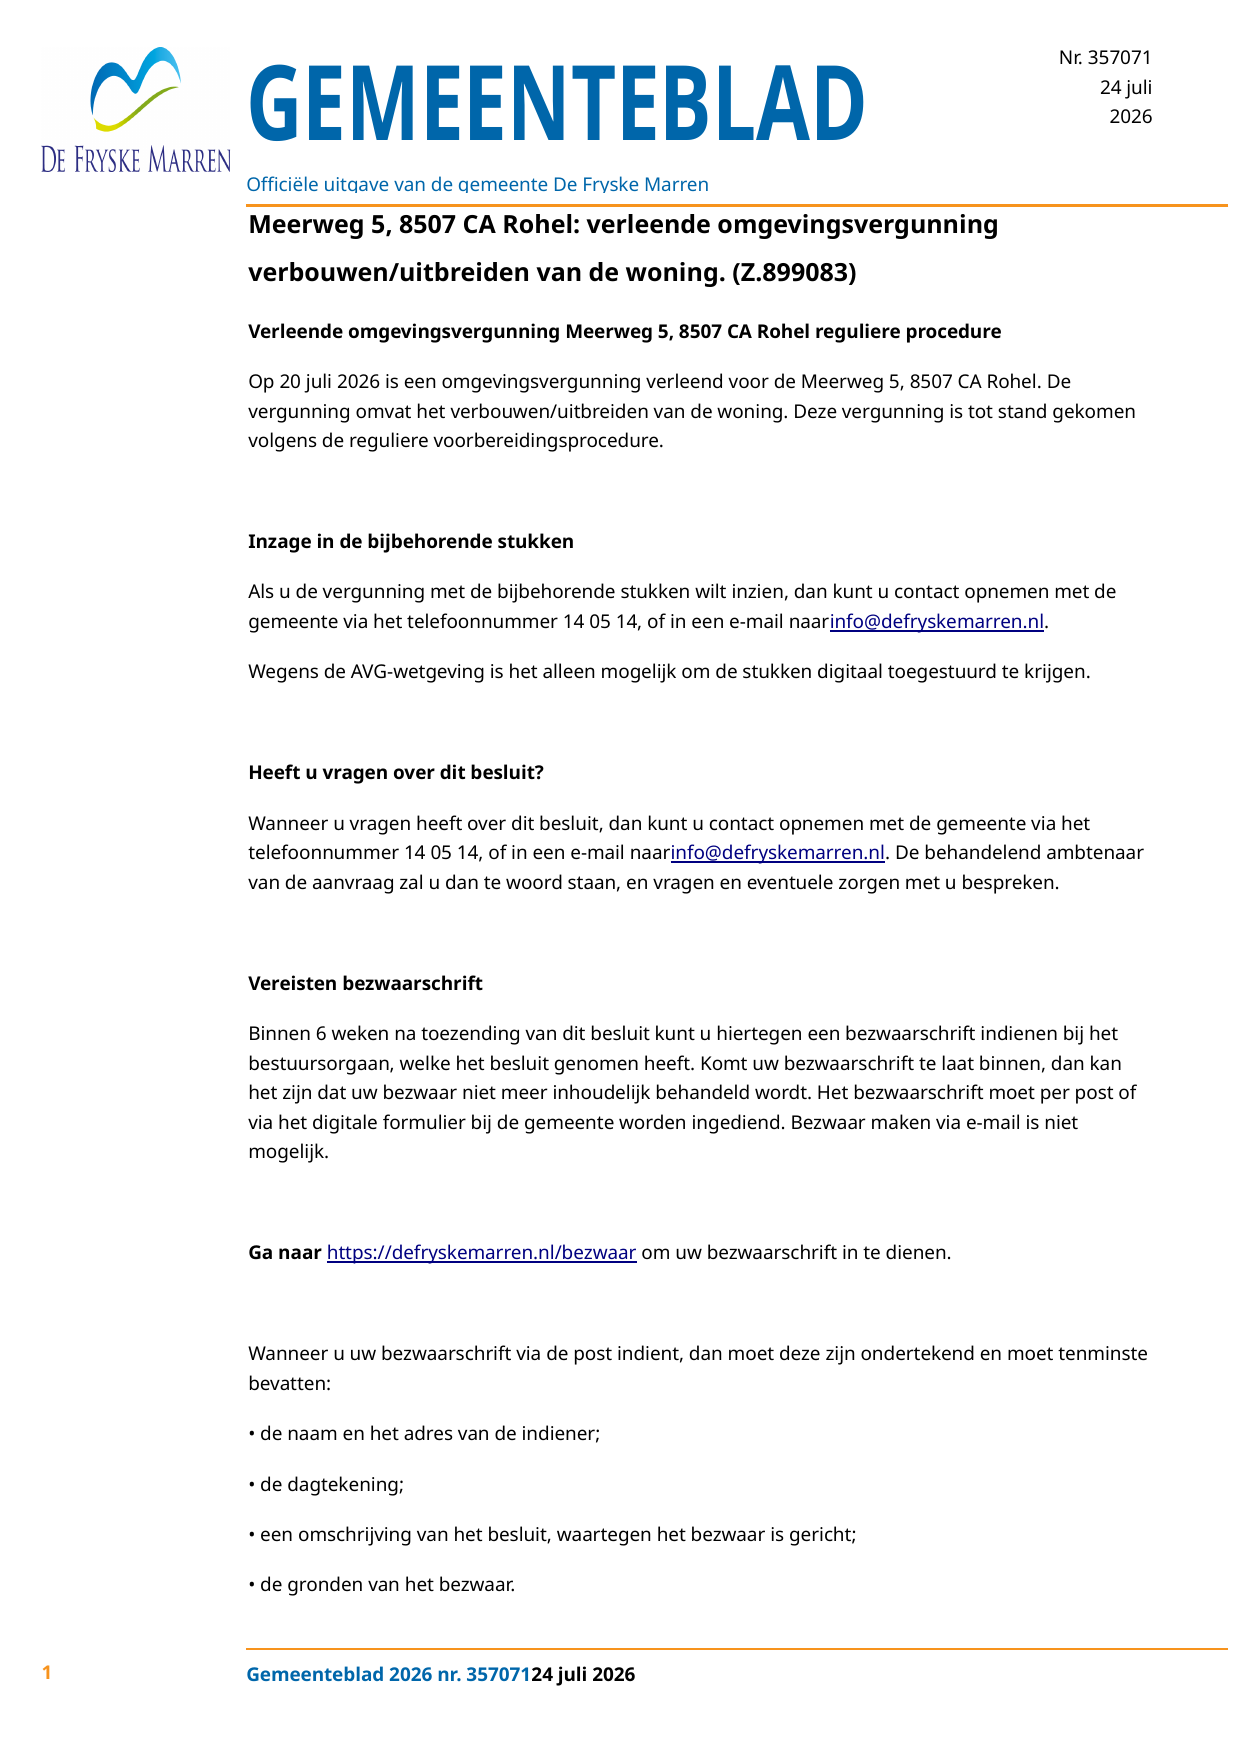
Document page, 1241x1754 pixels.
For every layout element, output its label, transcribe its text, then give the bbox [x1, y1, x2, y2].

text Als u de vergunning met de bijbehorende stukken wilt inzien, dan kunt u contact opnemen met de gemeente via het telefoonnummer 14 05 14, of in een e-mail naarinfo@defryskemarren.nl. [248, 579, 1152, 634]
text Wegens de AVG-wetgeving is het alleen mogelijk om de stukken digitaal toegestuurd te krijgen. [248, 659, 1152, 684]
text Wanneer u uw bezwaarschrift via de post indient, dan moet deze zijn ondertekend en moet tenminste bevatten: [248, 1340, 1152, 1396]
text Inzage in de bijbehorende stukken [248, 528, 1152, 554]
text Binnen 6 weken na toezending van dit besluit kunt u hiertegen een bezwaarschrift indienen bij het bestuursorgaan, welke het besluit genomen heeft. Komt uw bezwaarschrift te laat binnen, dan kan het zijn dat uw bezwaar niet meer inhoudelijk behandeld wordt. Het bezwaarschrift moet per post of via het digitale formulier bij de gemeente worden ingediend. Bezwaar maken via e-mail is niet mogelijk. [248, 1020, 1152, 1164]
text Verleende omgevingsvergunning Meerweg 5, 8507 CA Rohel reguliere procedure [248, 318, 1152, 344]
text Ga naar https://defryskemarren.nl/bezwaar om uw bezwaarschrift in te dienen. [248, 1239, 1152, 1265]
text • de dagtekening; [248, 1471, 1152, 1497]
text Vereisten bezwaarschrift [248, 970, 1152, 996]
text Wanneer u vragen heeft over dit besluit, dan kunt u contact opnemen met de gemeente via het telefoonnummer 14 05 14, of in een e-mail naarinfo@defryskemarren.nl. De behandelend ambtenaar van de aanvraag zal u dan te woord staan, en vragen en eventuele zorgen met u bespreken. [248, 810, 1152, 895]
text Meerweg 5, 8507 CA Rohel: verleende omgevingsvergunning verbouwen/uitbreiden van de woning. (Z.899083) [248, 207, 1152, 288]
text Op 20 juli 2026 is een omgevingsvergunning verleend voor de Meerweg 5, 8507 CA Rohel. De vergunning omvat het verbouwen/uitbreiden van de woning. Deze vergunning is tot stand gekomen volgens de reguliere voorbereidingsprocedure. [248, 368, 1152, 453]
text Heeft u vragen over dit besluit? [248, 759, 1152, 785]
text • de naam en het adres van de indiener; [248, 1420, 1152, 1446]
text • de gronden van het bezwaar. [248, 1572, 1152, 1597]
text • een omschrijving van het besluit, waartegen het bezwaar is gericht; [248, 1521, 1152, 1547]
picture [41, 47, 231, 172]
